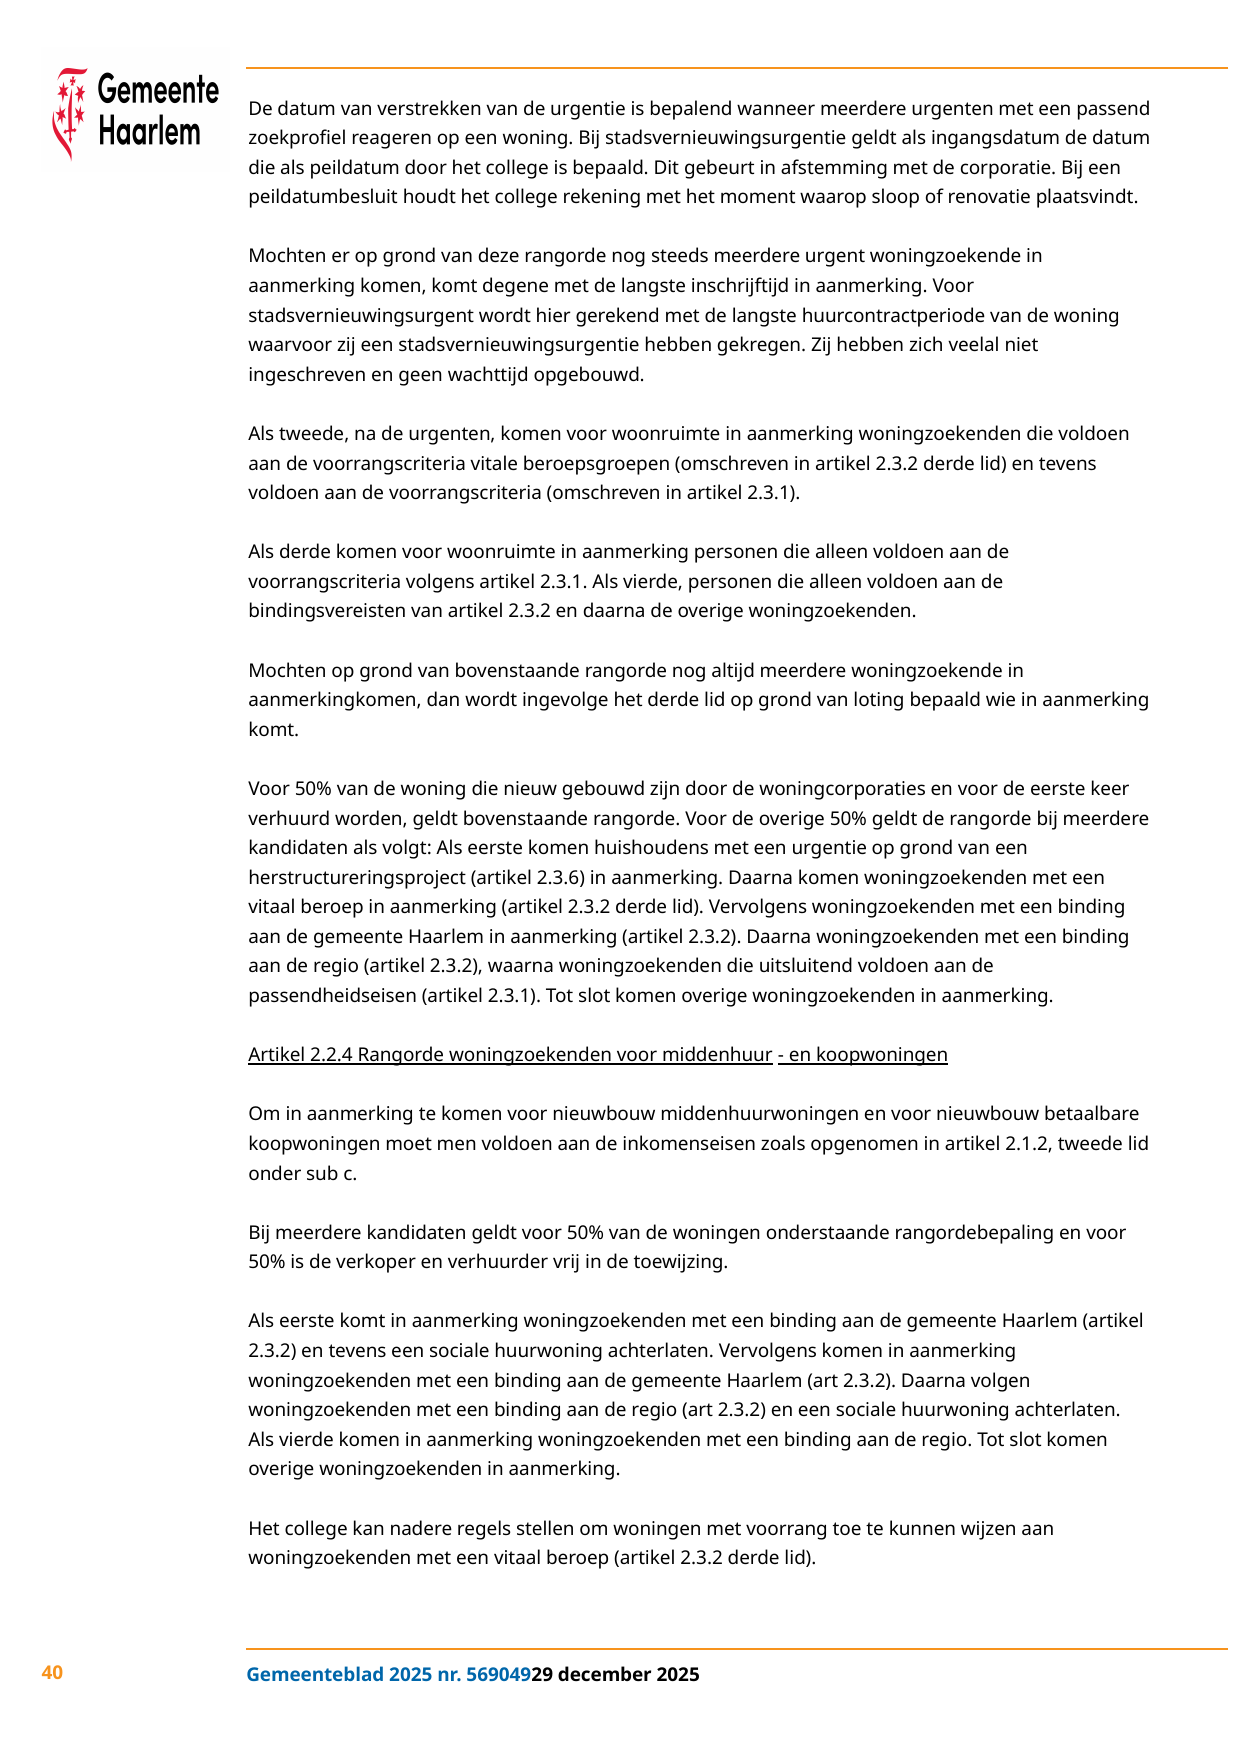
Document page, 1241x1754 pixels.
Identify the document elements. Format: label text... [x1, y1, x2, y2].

text Bij meerdere kandidaten geldt voor 50% van de woningen onderstaande rangordebepaling en voor 50% is de verkoper en verhuurder vrij in de toewijzing. [248, 1219, 1152, 1274]
picture [41, 47, 231, 172]
text Het college kan nadere regels stellen om woningen met voorrang toe te kunnen wijzen aan woningzoekenden met een vitaal beroep (artikel 2.3.2 derde lid). [248, 1515, 1152, 1570]
text Mochten op grond van bovenstaande rangorde nog altijd meerdere woningzoekende in aanmerkingkomen, dan wordt ingevolge het derde lid op grond van loting bepaald wie in aanmerking komt. [248, 657, 1152, 742]
text Als tweede, na de urgenten, komen voor woonruimte in aanmerking woningzoekenden die voldoen aan de voorrangscriteria vitale beroepsgroepen (omschreven in artikel 2.3.2 derde lid) en tevens voldoen aan de voorrangscriteria (omschreven in artikel 2.3.1). [248, 420, 1152, 505]
text Als eerste komt in aanmerking woningzoekenden met een binding aan de gemeente Haarlem (artikel 2.3.2) en tevens een sociale huurwoning achterlaten. Vervolgens komen in aanmerking woningzoekenden met een binding aan de gemeente Haarlem (art 2.3.2). Daarna volgen woningzoekenden met een binding aan de regio (art 2.3.2) en een sociale huurwoning achterlaten. Als vierde komen in aanmerking woningzoekenden met een binding aan de regio. Tot slot komen overige woningzoekenden in aanmerking. [248, 1308, 1152, 1481]
text De datum van verstrekken van de urgentie is bepalend wanneer meerdere urgenten met een passend zoekprofiel reageren op een woning. Bij stadsvernieuwingsurgentie geldt als ingangsdatum de datum die als peildatum door het college is bepaald. Dit gebeurt in afstemming met de corporatie. Bij een peildatumbesluit houdt het college rekening met het moment waarop sloop of renovatie plaatsvindt. [248, 95, 1152, 209]
text Artikel 2.2.4 Rangorde woningzoekenden voor middenhuur - en koopwoningen [248, 1041, 1152, 1067]
text Mochten er op grond van deze rangorde nog steeds meerdere urgent woningzoekende in aanmerking komen, komt degene met de langste inschrijftijd in aanmerking. Voor stadsvernieuwingsurgent wordt hier gerekend met de langste huurcontractperiode van de woning waarvoor zij een stadsvernieuwingsurgentie hebben gekregen. Zij hebben zich veelal niet ingeschreven en geen wachttijd opgebouwd. [248, 243, 1152, 387]
text Als derde komen voor woonruimte in aanmerking personen die alleen voldoen aan de voorrangscriteria volgens artikel 2.3.1. Als vierde, personen die alleen voldoen aan de bindingsvereisten van artikel 2.3.2 en daarna de overige woningzoekenden. [248, 538, 1152, 623]
text Voor 50% van de woning die nieuw gebouwd zijn door de woningcorporaties en voor de eerste keer verhuurd worden, geldt bovenstaande rangorde. Voor de overige 50% geldt de rangorde bij meerdere kandidaten als volgt: Als eerste komen huishoudens met een urgentie op grond van een herstructureringsproject (artikel 2.3.6) in aanmerking. Daarna komen woningzoekenden met een vitaal beroep in aanmerking (artikel 2.3.2 derde lid). Vervolgens woningzoekenden met een binding aan de gemeente Haarlem in aanmerking (artikel 2.3.2). Daarna woningzoekenden met een binding aan de regio (artikel 2.3.2), waarna woningzoekenden die uitsluitend voldoen aan de passendheidseisen (artikel 2.3.1). Tot slot komen overige woningzoekenden in aanmerking. [248, 775, 1152, 1008]
text Om in aanmerking te komen voor nieuwbouw middenhuurwoningen en voor nieuwbouw betaalbare koopwoningen moet men voldoen aan de inkomenseisen zoals opgenomen in artikel 2.1.2, tweede lid onder sub c. [248, 1101, 1152, 1186]
